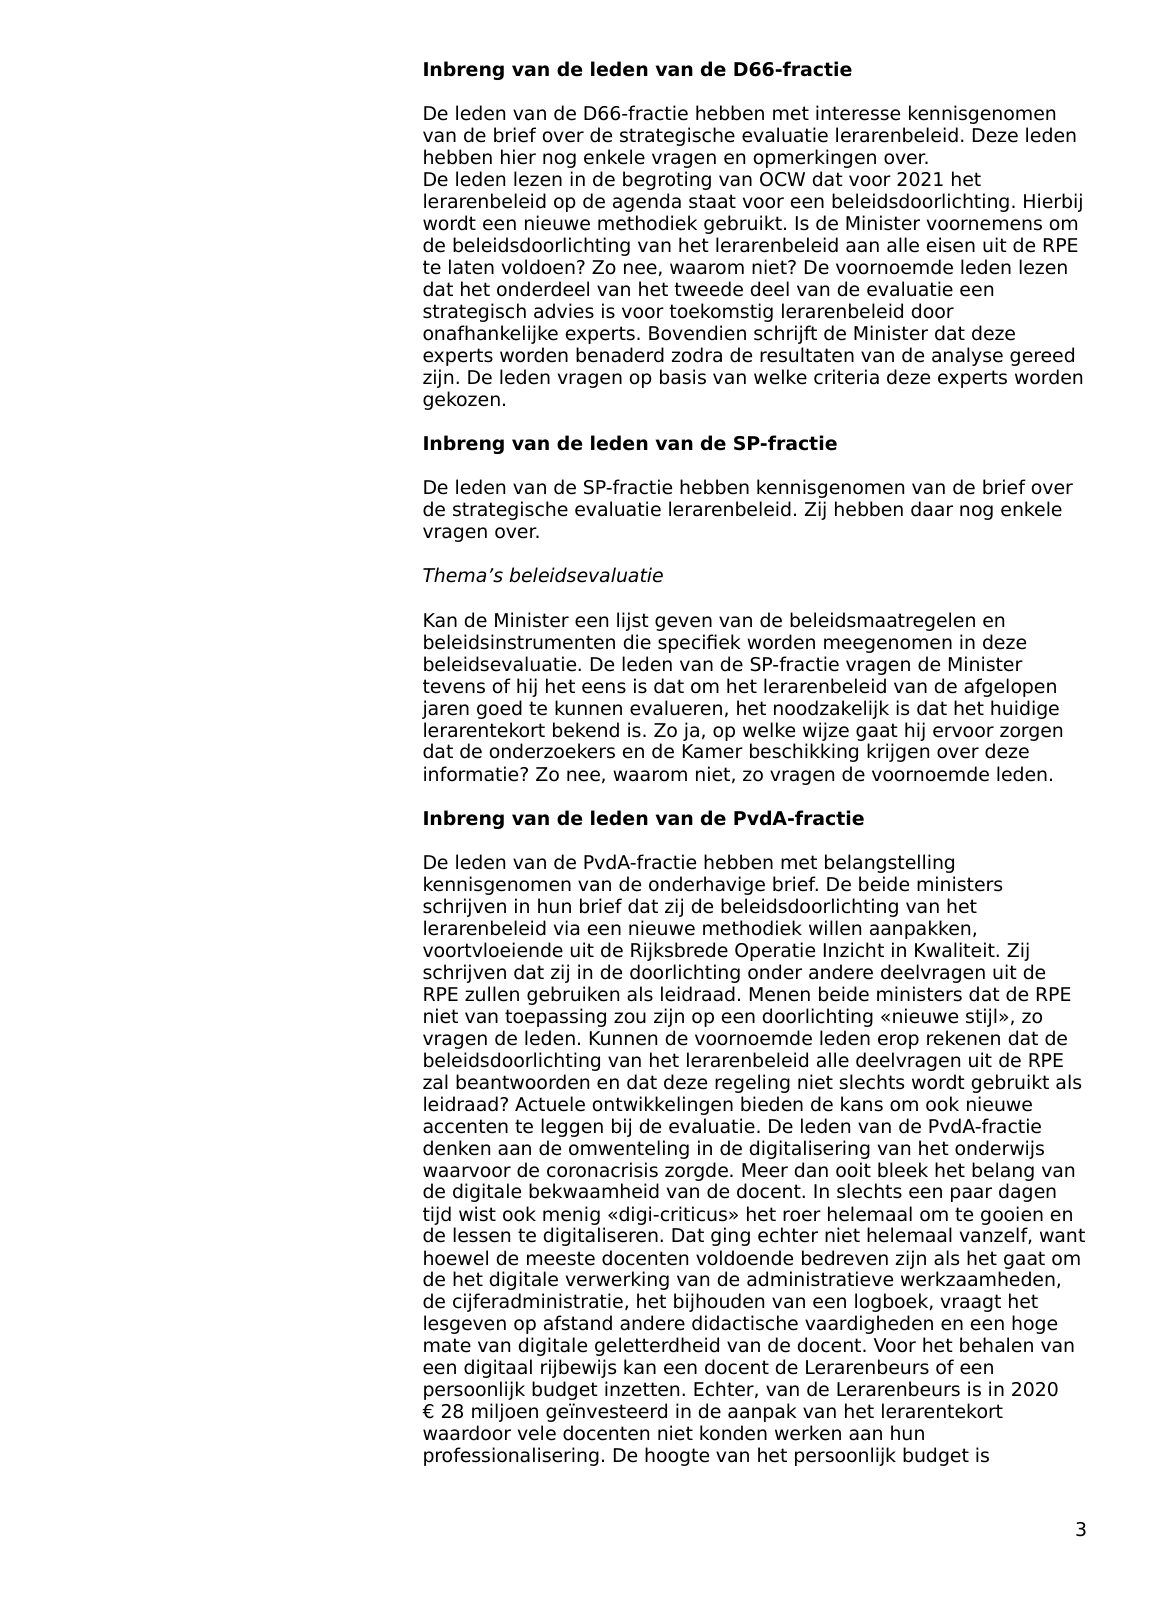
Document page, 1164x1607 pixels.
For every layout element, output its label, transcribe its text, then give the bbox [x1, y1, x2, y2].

subtitle Thema’s beleidsevaluatie [422, 565, 1087, 587]
text De leden van de SP-fractie hebben kennisgenomen van de brief over de strategische evaluatie lerarenbeleid. Zij hebben daar nog enkele vragen over. [422, 477, 1087, 543]
subtitle Inbreng van de leden van de D66-fractie [422, 59, 1087, 81]
text De leden van de PvdA-fractie hebben met belangstelling kennisgenomen van de onderhavige brief. De beide ministers schrijven in hun brief dat zij de beleidsdoorlichting van het lerarenbeleid via een nieuwe methodiek willen aanpakken, voortvloeiende uit de Rijksbrede Operatie Inzicht in Kwaliteit. Zij schrijven dat zij in de doorlichting onder andere deelvragen uit de RPE zullen gebruiken als leidraad. Menen beide ministers dat de RPE niet van toepassing zou zijn op een doorlichting «nieuwe stijl», zo vragen de leden. Kunnen de voornoemde leden erop rekenen dat de beleidsdoorlichting van het lerarenbeleid alle deelvragen uit de RPE zal beantwoorden en dat deze regeling niet slechts wordt gebruikt als leidraad? Actuele ontwikkelingen bieden de kans om ook nieuwe accenten te leggen bij de evaluatie. De leden van de PvdA-fractie denken aan de omwenteling in de digitalisering van het onderwijs waarvoor de coronacrisis zorgde. Meer dan ooit bleek het belang van de digitale bekwaamheid van de docent. In slechts een paar dagen tijd wist ook menig «digi-criticus» het roer helemaal om te gooien en de lessen te digitaliseren. Dat ging echter niet helemaal vanzelf, want hoewel de meeste docenten voldoende bedreven zijn als het gaat om de het digitale verwerking van de administratieve werkzaamheden, de cijferadministratie, het bijhouden van een logboek, vraagt het lesgeven op afstand andere didactische vaardigheden en een hoge mate van digitale geletterdheid van de docent. Voor het behalen van een digitaal rijbewijs kan een docent de Lerarenbeurs of een persoonlijk budget inzetten. Echter, van de Lerarenbeurs is in 2020 € 28 miljoen geïnvesteerd in de aanpak van het lerarentekort waardoor vele docenten niet konden werken aan hun professionalisering. De hoogte van het persoonlijk budget is [422, 852, 1087, 1467]
text Kan de Minister een lijst geven van de beleidsmaatregelen en beleidsinstrumenten die specifiek worden meegenomen in deze beleidsevaluatie. De leden van de SP-fractie vragen de Minister tevens of hij het eens is dat om het lerarenbeleid van de afgelopen jaren goed te kunnen evalueren, het noodzakelijk is dat het huidige lerarentekort bekend is. Zo ja, op welke wijze gaat hij ervoor zorgen dat de onderzoekers en de Kamer beschikking krijgen over deze informatie? Zo nee, waarom niet, zo vragen de voornoemde leden. [422, 609, 1087, 785]
text De leden van de D66-fractie hebben met interesse kennisgenomen van de brief over de strategische evaluatie lerarenbeleid. Deze leden hebben hier nog enkele vragen en opmerkingen over. [422, 103, 1087, 169]
subtitle Inbreng van de leden van de SP-fractie [422, 433, 1087, 455]
subtitle Inbreng van de leden van de PvdA-fractie [422, 808, 1087, 829]
text De leden lezen in de begroting van OCW dat voor 2021 het lerarenbeleid op de agenda staat voor een beleidsdoorlichting. Hierbij wordt een nieuwe methodiek gebruikt. Is de Minister voornemens om de beleidsdoorlichting van het lerarenbeleid aan alle eisen uit de RPE te laten voldoen? Zo nee, waarom niet? De voornoemde leden lezen dat het onderdeel van het tweede deel van de evaluatie een strategisch advies is voor toekomstig lerarenbeleid door onafhankelijke experts. Bovendien schrijft de Minister dat deze experts worden benaderd zodra de resultaten van de analyse gereed zijn. De leden vragen op basis van welke criteria deze experts worden gekozen. [422, 169, 1087, 411]
